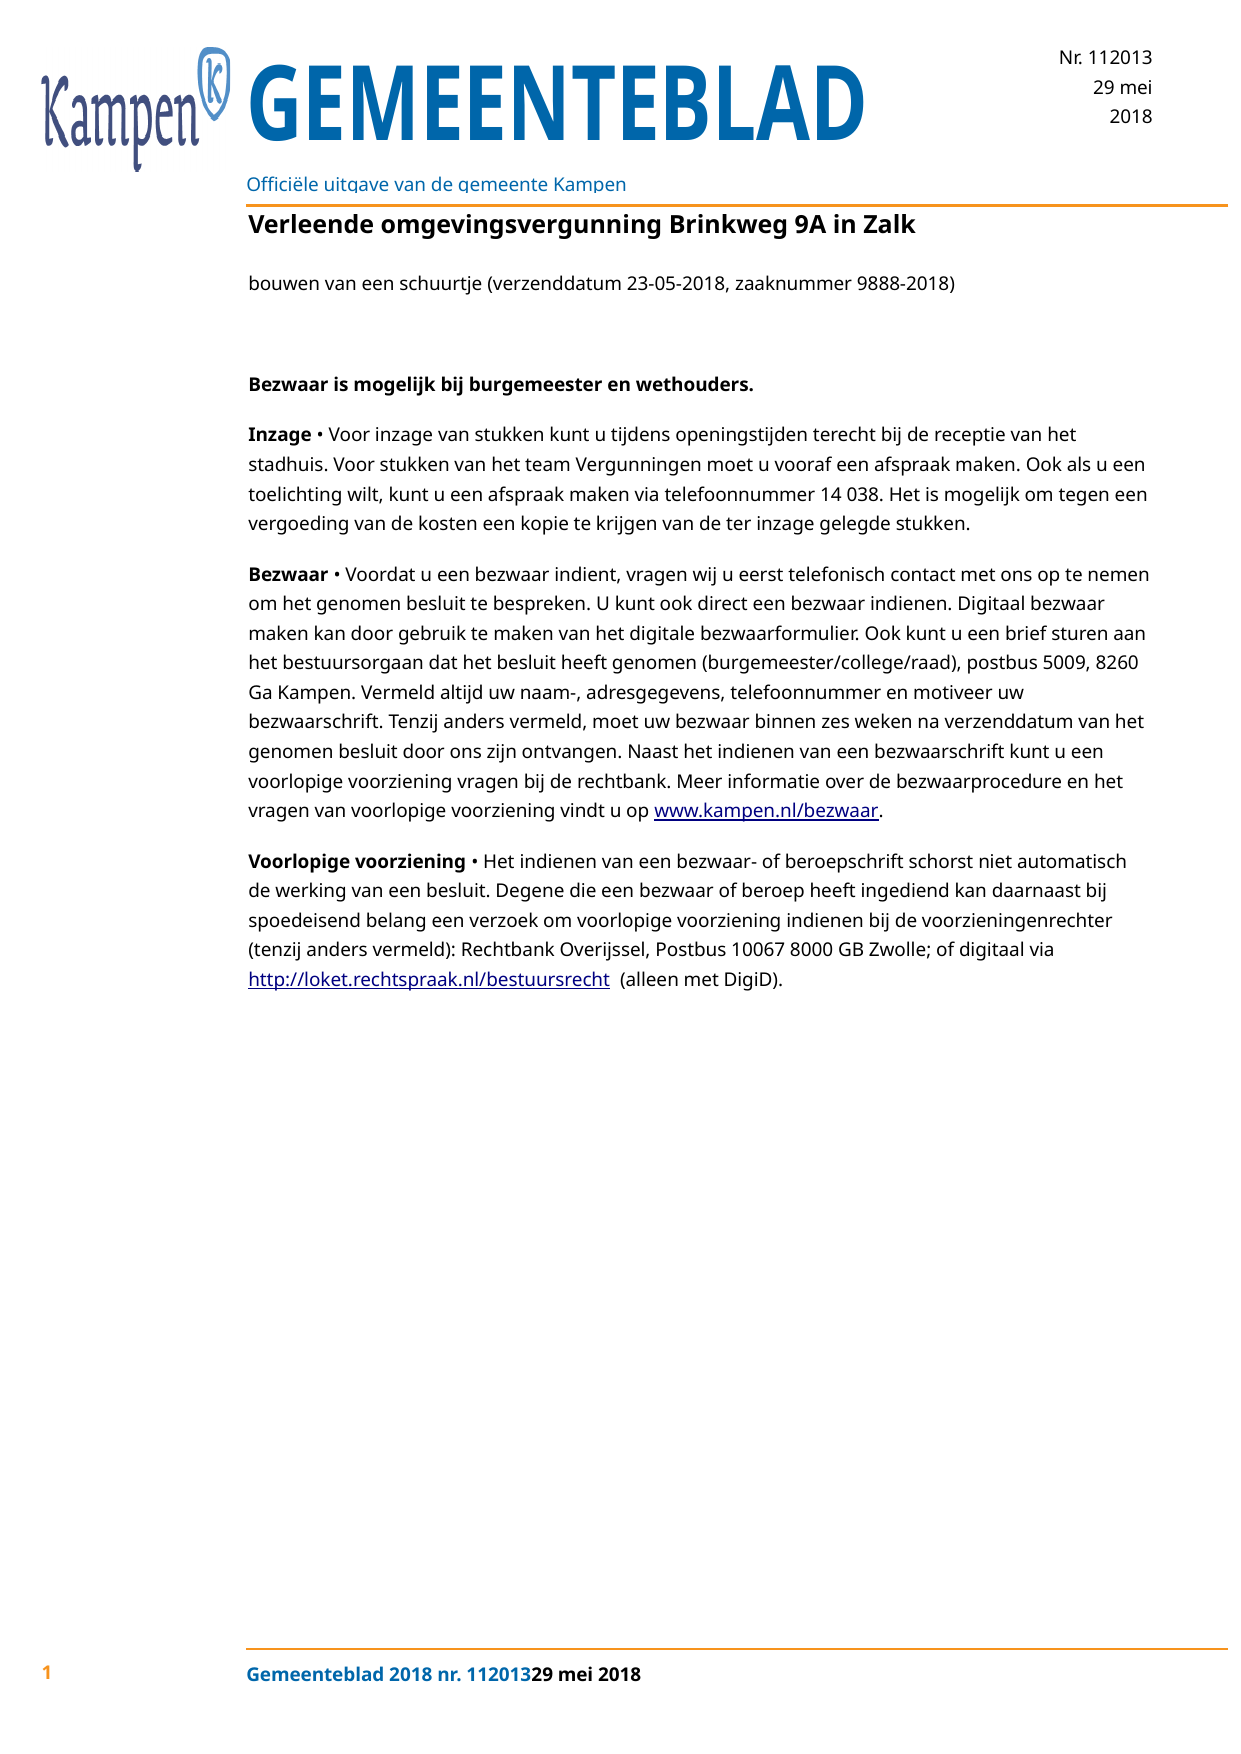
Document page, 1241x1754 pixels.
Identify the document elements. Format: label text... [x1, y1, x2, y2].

picture [41, 47, 231, 172]
text Inzage • Voor inzage van stukken kunt u tijdens openingstijden terecht bij de receptie van het stadhuis. Voor stukken van het team Vergunningen moet u vooraf een afspraak maken. Ook als u een toelichting wilt, kunt u een afspraak maken via telefoonnummer 14 038. Het is mogelijk om tegen een vergoeding van de kosten een kopie te krijgen van de ter inzage gelegde stukken. [248, 422, 1152, 536]
text Voorlopige voorziening • Het indienen van een bezwaar- of beroepschrift schorst niet automatisch de werking van een besluit. Degene die een bezwaar of beroep heeft ingediend kan daarnaast bij spoedeisend belang een verzoek om voorlopige voorziening indienen bij de voorzieningenrechter (tenzij anders vermeld): Rechtbank Overijssel, Postbus 10067 8000 GB Zwolle; of digitaal via http://loket.rechtspraak.nl/bestuursrecht (alleen met DigiD). [248, 848, 1152, 992]
text Bezwaar is mogelijk bij burgemeester en wethouders. [248, 371, 1152, 397]
text bouwen van een schuurtje (verzenddatum 23-05-2018, zaaknummer 9888-2018) [248, 270, 1152, 296]
text Verleende omgevingsvergunning Brinkweg 9A in Zalk [248, 207, 1152, 241]
text Bezwaar • Voordat u een bezwaar indient, vragen wij u eerst telefonisch contact met ons op te nemen om het genomen besluit te bespreken. U kunt ook direct een bezwaar indienen. Digitaal bezwaar maken kan door gebruik te maken van het digitale bezwaarformulier. Ook kunt u een brief sturen aan het bestuursorgaan dat het besluit heeft genomen (burgemeester/college/raad), postbus 5009, 8260 Ga Kampen. Vermeld altijd uw naam-, adresgegevens, telefoonnummer en motiveer uw bezwaarschrift. Tenzij anders vermeld, moet uw bezwaar binnen zes weken na verzenddatum van het genomen besluit door ons zijn ontvangen. Naast het indienen van een bezwaarschrift kunt u een voorlopige voorziening vragen bij de rechtbank. Meer informatie over de bezwaarprocedure en het vragen van voorlopige voorziening vindt u op www.kampen.nl/bezwaar. [248, 561, 1152, 823]
